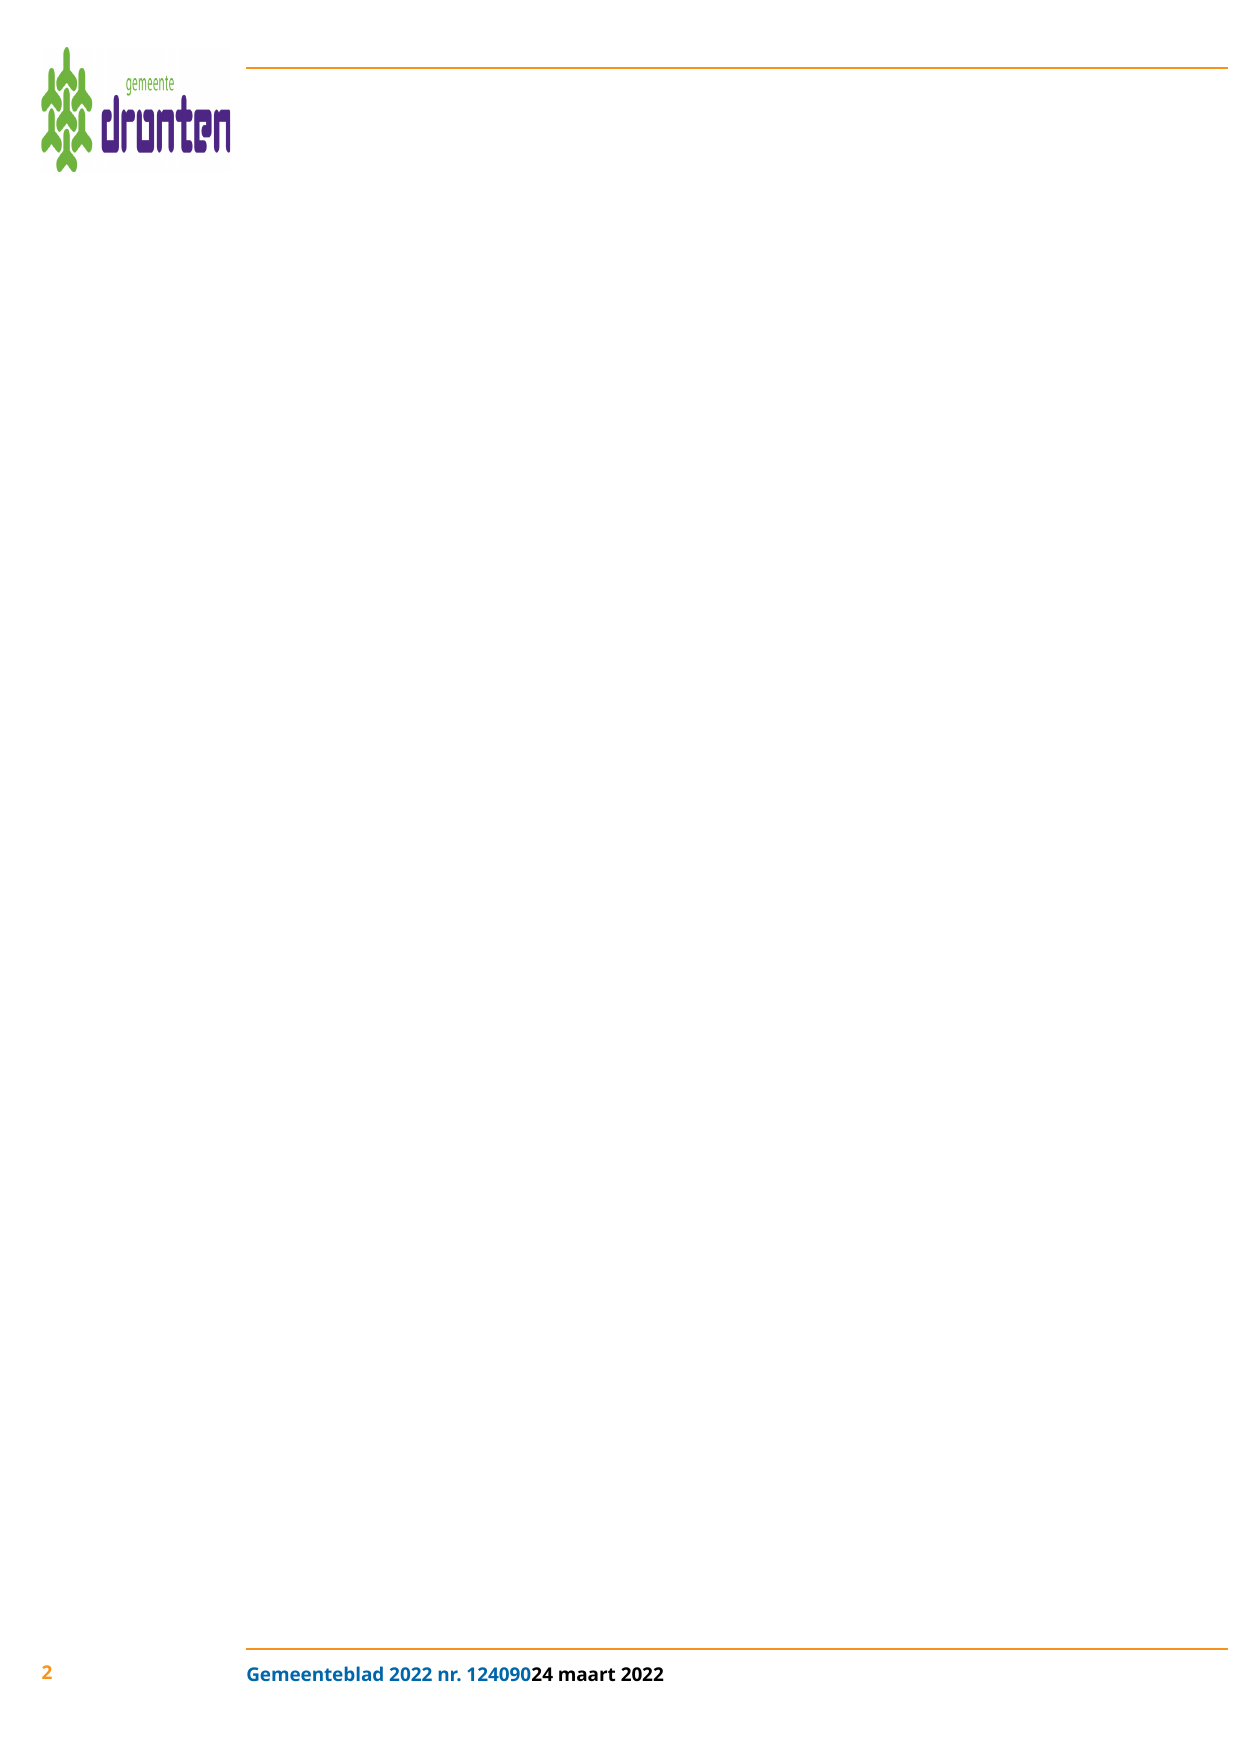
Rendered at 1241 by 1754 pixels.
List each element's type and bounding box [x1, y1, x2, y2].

picture [41, 47, 231, 172]
